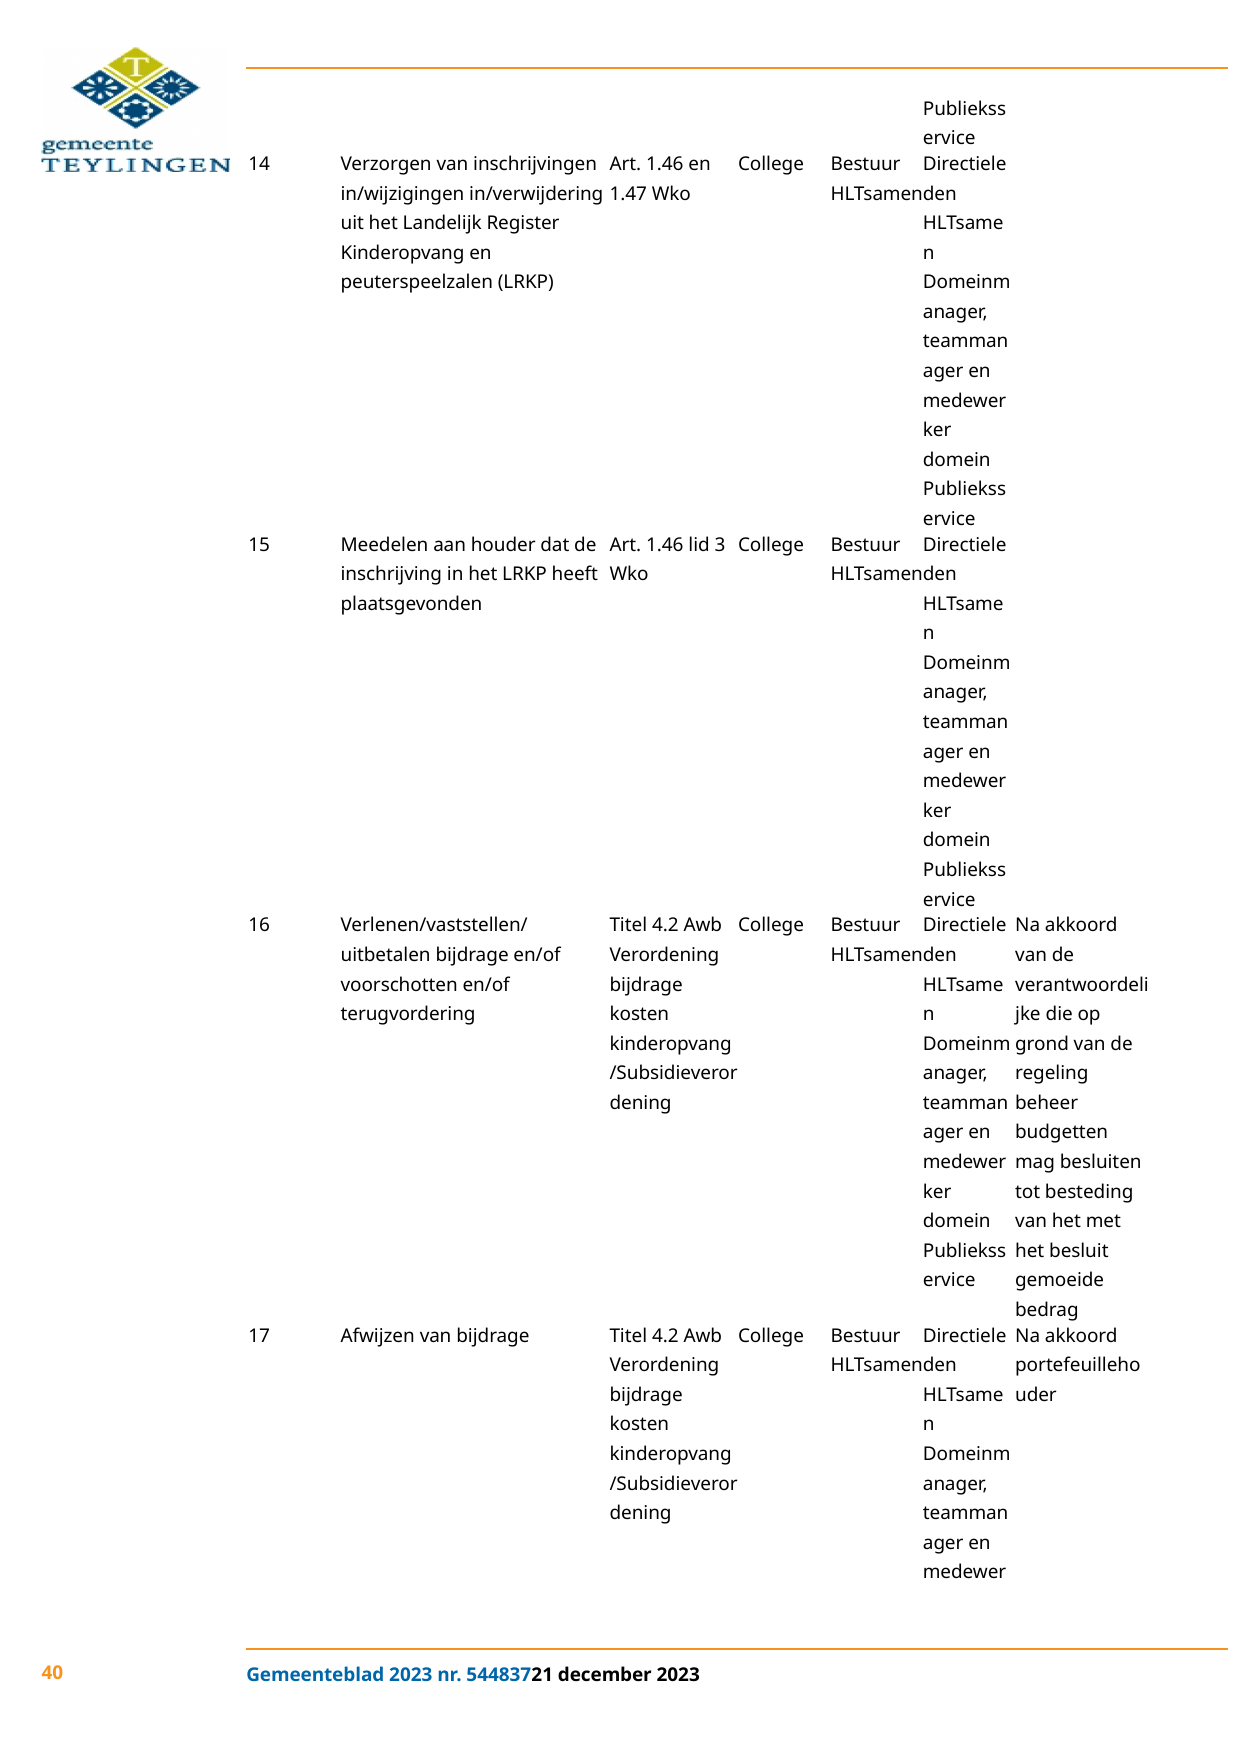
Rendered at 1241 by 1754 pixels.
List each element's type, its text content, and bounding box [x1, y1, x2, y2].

table_cell Art. 1.46 en 1.47 Wko [609, 150, 738, 531]
table_cell Na akkoord van de verantwoordelijke die op grond van de regeling beheer budgetten mag besluiten tot besteding van het met het besluit gemoeide bedrag [1015, 912, 1152, 1322]
table_cell Afwijzen van bijdrage [340, 1322, 609, 1584]
table_cell [830, 95, 923, 150]
table_cell Bestuur HLTsamen [830, 912, 923, 1322]
picture [41, 47, 231, 172]
table_cell Bestuur HLTsamen [830, 150, 923, 531]
table_cell College [738, 912, 830, 1322]
table_cell Meedelen aan houder dat de inschrijving in het LRKP heeft plaatsgevonden [340, 531, 609, 912]
table_cell College [738, 1322, 830, 1584]
table_cell Titel 4.2 Awb Verordening bijdrage kosten kinderopvang/Subsidieverordening [609, 912, 738, 1322]
table_cell College [738, 150, 830, 531]
table_cell [1015, 150, 1152, 531]
table_cell [1015, 531, 1152, 912]
table_cell Directieleden HLTsamen Domeinmanager, teammanager en medewerker domein Publieksservice [923, 912, 1015, 1322]
table_cell [248, 95, 340, 150]
table_cell College [738, 531, 830, 912]
table_cell 17 [248, 1322, 340, 1584]
table_cell Verzorgen van inschrijvingen in/wijzigingen in/verwijdering uit het Landelijk Register Kinderopvang en peuterspeelzalen (LRKP) [340, 150, 609, 531]
table_cell Publieksservice [923, 95, 1015, 150]
table_cell Directieleden HLTsamen Domeinmanager, teammanager en medewer [923, 1322, 1015, 1584]
table_cell Art. 1.46 lid 3 Wko [609, 531, 738, 912]
table_cell [738, 95, 830, 150]
table_cell Titel 4.2 Awb Verordening bijdrage kosten kinderopvang/Subsidieverordening [609, 1322, 738, 1584]
table_cell [340, 95, 609, 150]
table_cell Na akkoord portefeuillehouder [1015, 1322, 1152, 1584]
table_cell [1015, 95, 1152, 150]
table_cell Verlenen/vaststellen/uitbetalen bijdrage en/of voorschotten en/of terugvordering [340, 912, 609, 1322]
table_cell Bestuur HLTsamen [830, 531, 923, 912]
table_cell Bestuur HLTsamen [830, 1322, 923, 1584]
table_cell 16 [248, 912, 340, 1322]
table_cell Directieleden HLTsamen Domeinmanager, teammanager en medewerker domein Publieksservice [923, 150, 1015, 531]
table_cell [609, 95, 738, 150]
table_cell 15 [248, 531, 340, 912]
table_cell 14 [248, 150, 340, 531]
table_cell Directieleden HLTsamen Domeinmanager, teammanager en medewerker domein Publieksservice [923, 531, 1015, 912]
